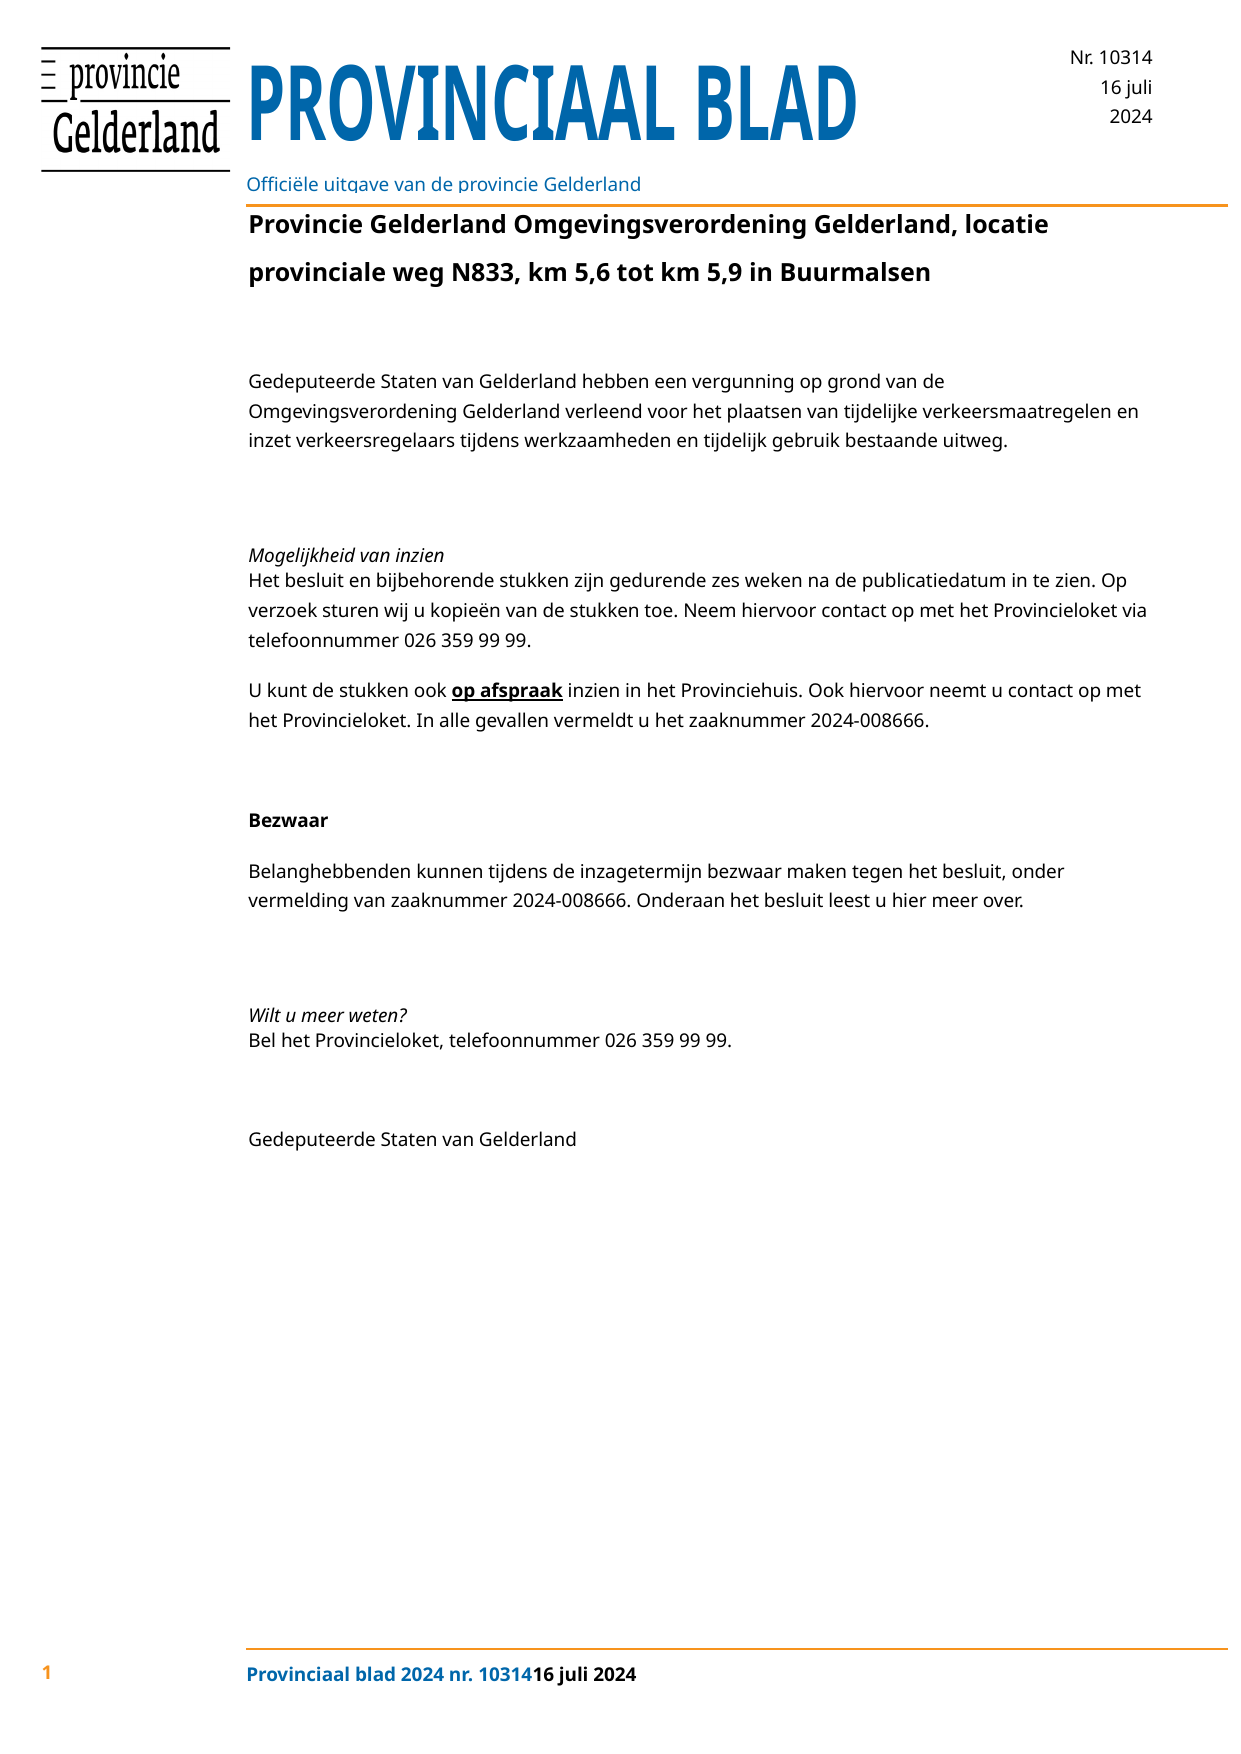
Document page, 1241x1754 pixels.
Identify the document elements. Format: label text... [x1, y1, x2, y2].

text Mogelijkheid van inzien [248, 542, 1152, 568]
text Gedeputeerde Staten van Gelderland [248, 1126, 1152, 1152]
picture [41, 47, 231, 172]
text Wilt u meer weten? [248, 1002, 1152, 1028]
text Bel het Provincieloket, telefoonnummer 026 359 99 99. [248, 1028, 1152, 1053]
text U kunt de stukken ook op afspraak inzien in het Provinciehuis. Ook hiervoor neemt u contact op met het Provincieloket. In alle gevallen vermeldt u het zaaknummer 2024-008666. [248, 677, 1152, 732]
text Provincie Gelderland Omgevingsverordening Gelderland, locatie provinciale weg N833, km 5,6 tot km 5,9 in Buurmalsen [248, 207, 1152, 288]
text Bezwaar [248, 808, 1152, 833]
text Belanghebbenden kunnen tijdens de inzagetermijn bezwaar maken tegen het besluit, onder vermelding van zaaknummer 2024-008666. Onderaan het besluit leest u hier meer over. [248, 858, 1152, 913]
text Gedeputeerde Staten van Gelderland hebben een vergunning op grond van de Omgevingsverordening Gelderland verleend voor het plaatsen van tijdelijke verkeersmaatregelen en inzet verkeersregelaars tijdens werkzaamheden en tijdelijk gebruik bestaande uitweg. [248, 368, 1152, 453]
text Het besluit en bijbehorende stukken zijn gedurende zes weken na de publicatiedatum in te zien. Op verzoek sturen wij u kopieën van de stukken toe. Neem hiervoor contact op met het Provincieloket via telefoonnummer 026 359 99 99. [248, 568, 1152, 652]
